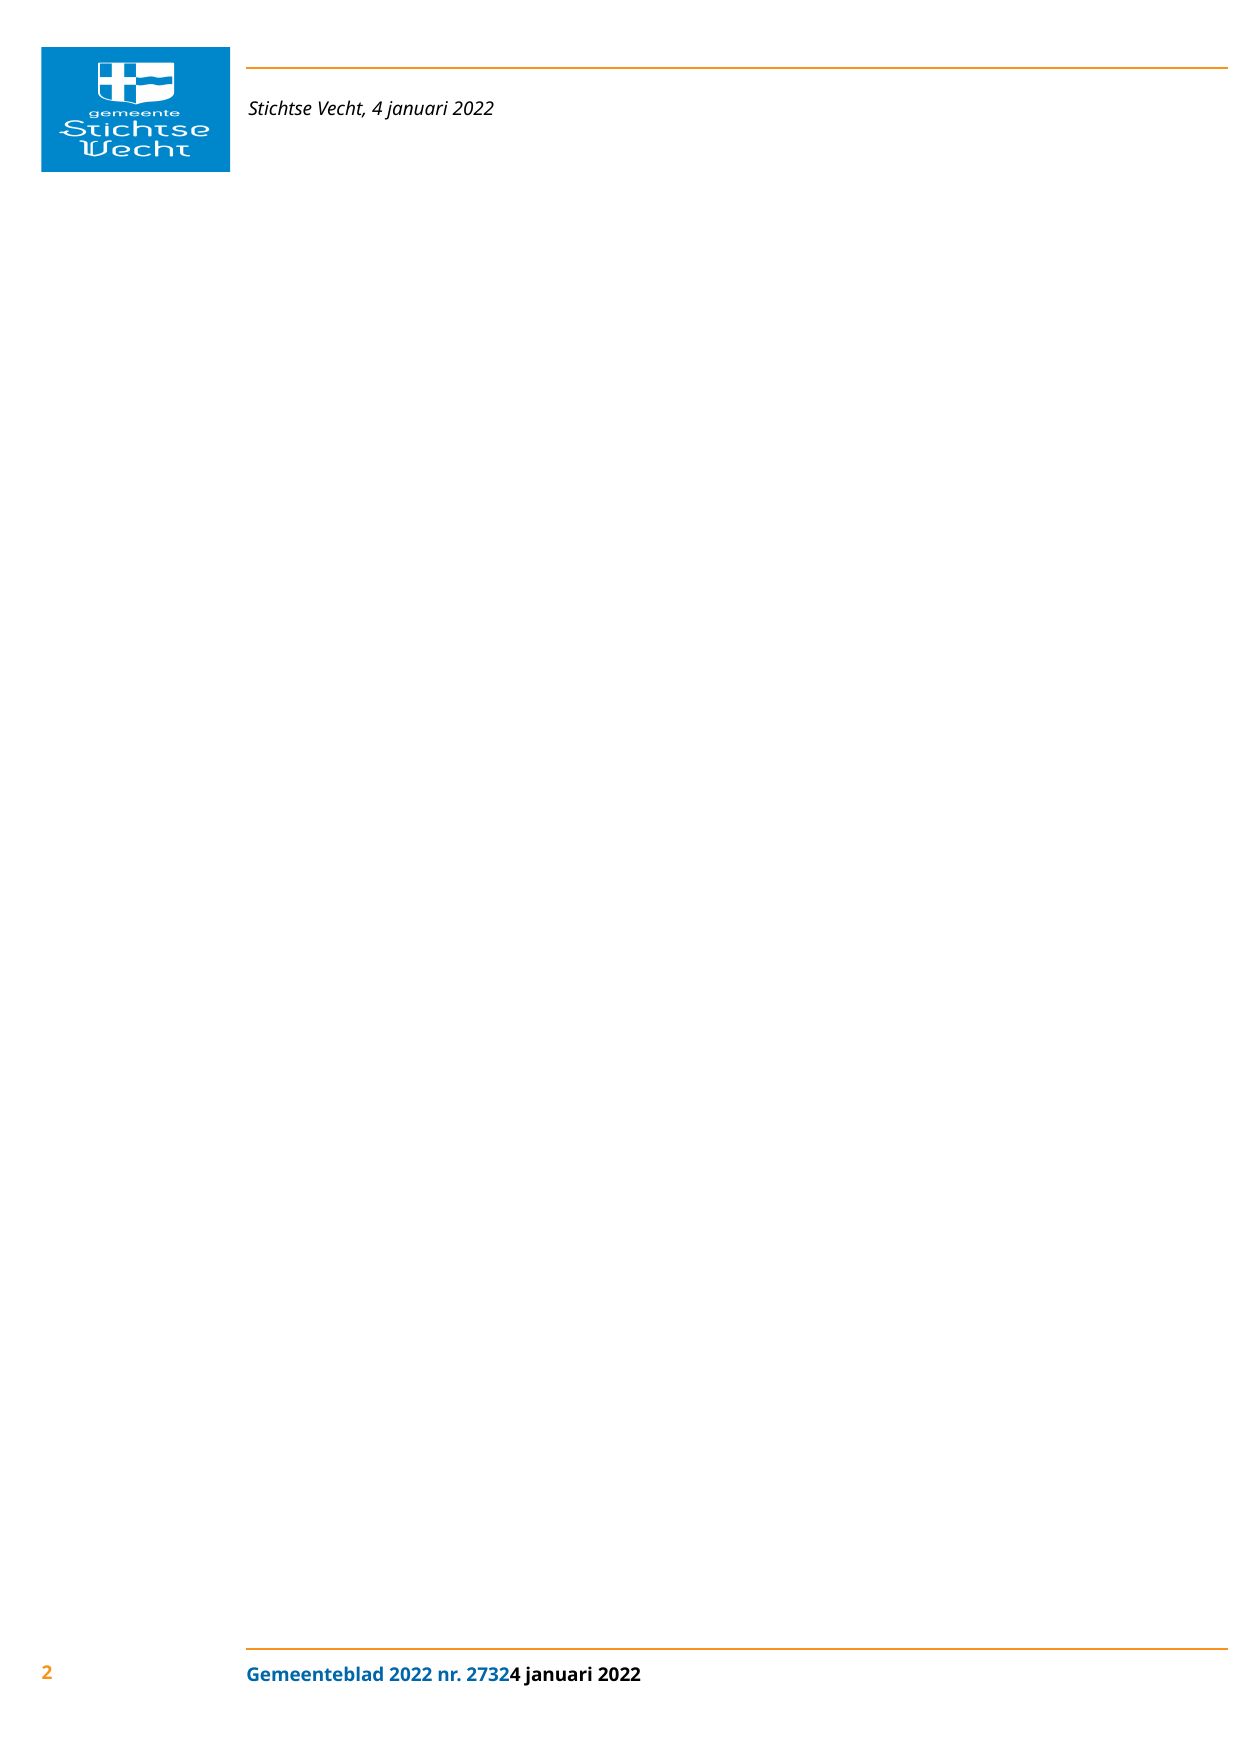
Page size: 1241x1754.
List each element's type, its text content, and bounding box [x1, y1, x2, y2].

text Stichtse Vecht, 4 januari 2022 [248, 95, 1152, 121]
picture [137, 63, 174, 103]
picture [99, 63, 135, 101]
